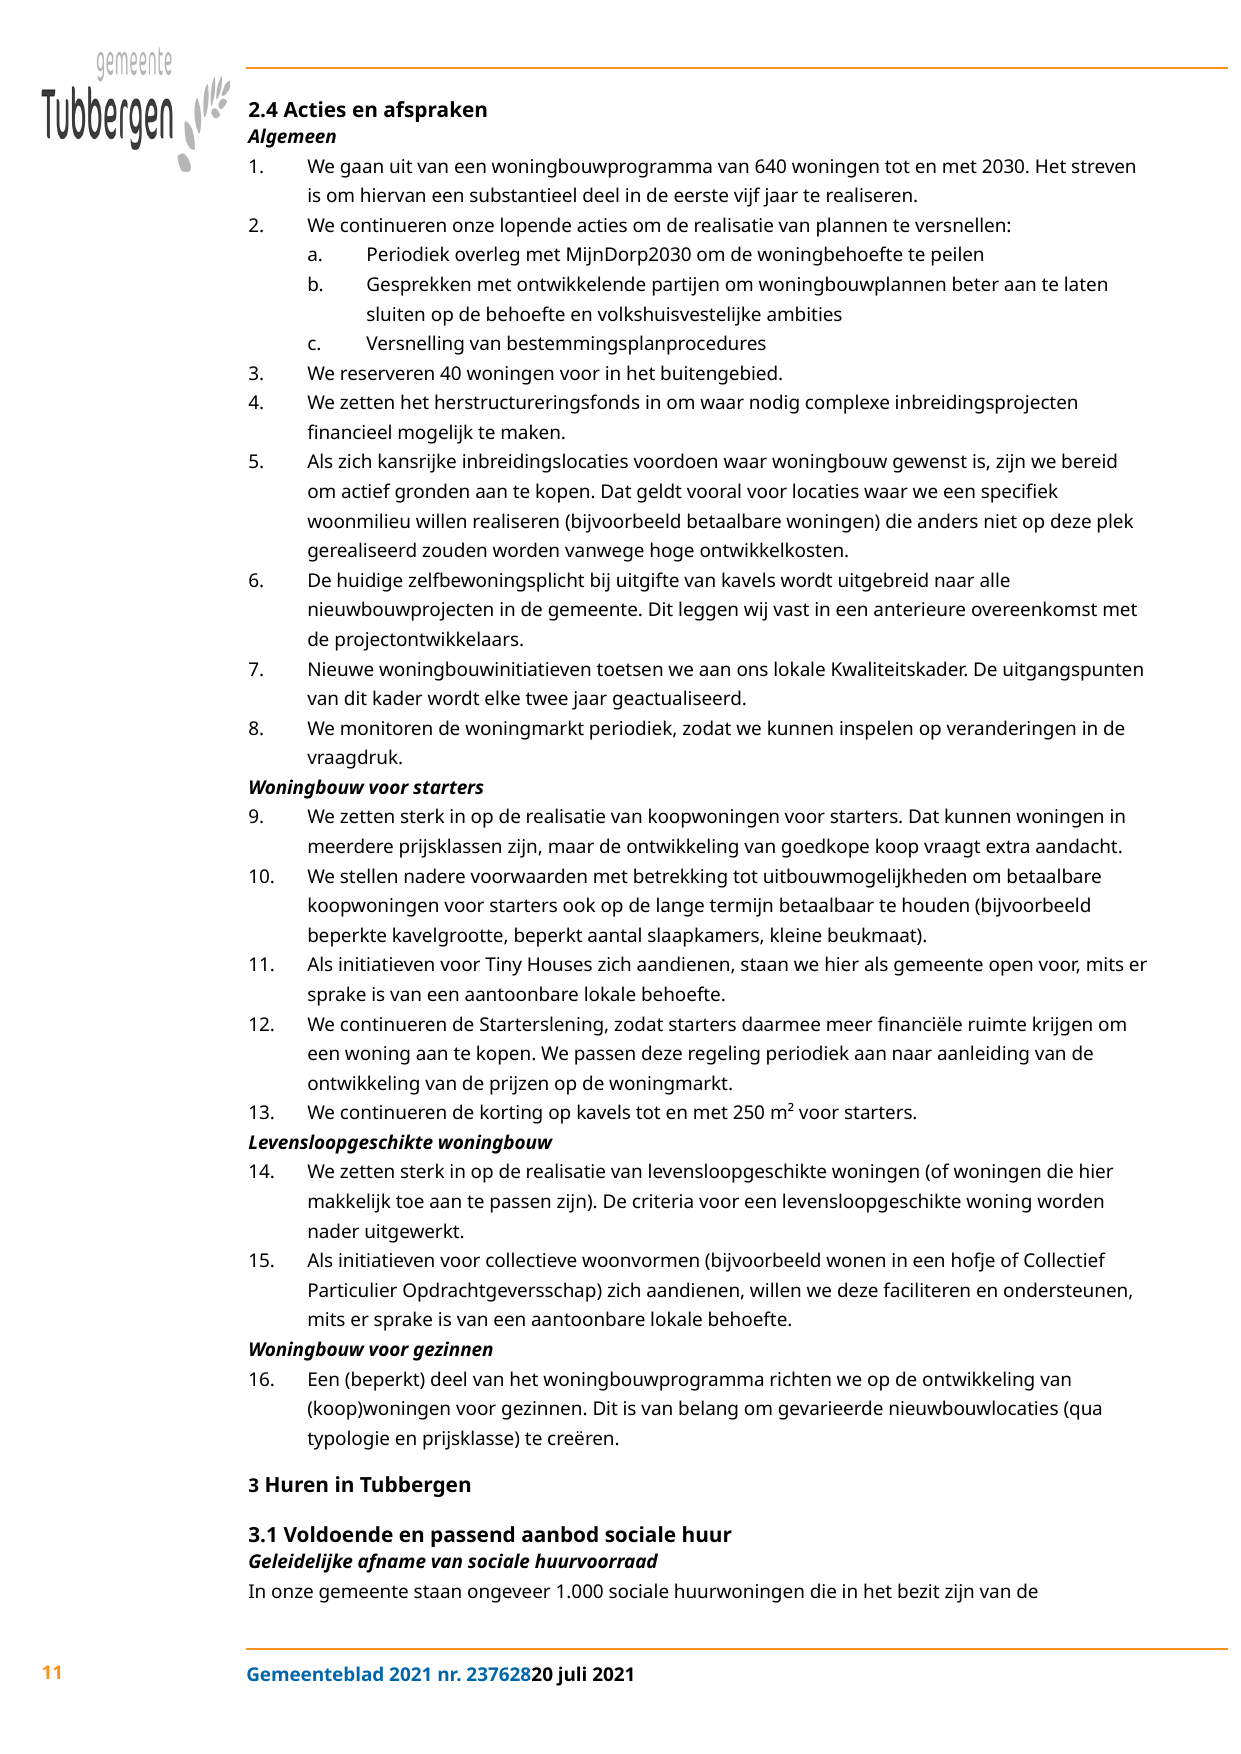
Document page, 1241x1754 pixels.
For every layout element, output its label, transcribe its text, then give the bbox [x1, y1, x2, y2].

list We stellen nadere voorwaarden met betrekking tot uitbouwmogelijkheden om betaalbare koopwoningen voor starters ook op de lange termijn betaalbaar te houden (bijvoorbeeld beperkte kavelgrootte, beperkt aantal slaapkamers, kleine beukmaat). [248, 863, 1152, 948]
list Gesprekken met ontwikkelende partijen om woningbouwplannen beter aan te laten sluiten op de behoefte en volkshuisvestelijke ambities [307, 271, 1152, 326]
list We continueren onze lopende acties om de realisatie van plannen te versnellen: [248, 212, 1152, 238]
text 2.4 Acties en afspraken [248, 95, 1152, 123]
list Als initiatieven voor collectieve woonvormen (bijvoorbeeld wonen in een hofje of Collectief Particulier Opdrachtgeversschap) zich aandienen, willen we deze faciliteren en ondersteunen, mits er sprake is van een aantoonbare lokale behoefte. [248, 1247, 1152, 1332]
list We continueren de Starterslening, zodat starters daarmee meer financiële ruimte krijgen om een woning aan te kopen. We passen deze regeling periodiek aan naar aanleiding van de ontwikkeling van de prijzen op de woningmarkt. [248, 1011, 1152, 1096]
text Woningbouw voor gezinnen [248, 1336, 1152, 1362]
list We continueren de korting op kavels tot en met 250 m² voor starters. [248, 1099, 1152, 1125]
list Nieuwe woningbouwinitiatieven toetsen we aan ons lokale Kwaliteitskader. De uitgangspunten van dit kader wordt elke twee jaar geactualiseerd. [248, 656, 1152, 711]
list We gaan uit van een woningbouwprogramma van 640 woningen tot en met 2030. Het streven is om hiervan een substantieel deel in de eerste vijf jaar te realiseren. [248, 153, 1152, 208]
text Algemeen [248, 123, 1152, 149]
list We zetten sterk in op de realisatie van koopwoningen voor starters. Dat kunnen woningen in meerdere prijsklassen zijn, maar de ontwikkeling van goedkope koop vraagt extra aandacht. [248, 804, 1152, 859]
picture [41, 47, 231, 172]
list De huidige zelfbewoningsplicht bij uitgifte van kavels wordt uitgebreid naar alle nieuwbouwprojecten in de gemeente. Dit leggen wij vast in een anterieure overeenkomst met de projectontwikkelaars. [248, 567, 1152, 652]
list We zetten sterk in op de realisatie van levensloopgeschikte woningen (of woningen die hier makkelijk toe aan te passen zijn). De criteria voor een levensloopgeschikte woning worden nader uitgewerkt. [248, 1159, 1152, 1243]
text Geleidelijke afname van sociale huurvoorraad [248, 1548, 1152, 1574]
list Als zich kansrijke inbreidingslocaties voordoen waar woningbouw gewenst is, zijn we bereid om actief gronden aan te kopen. Dat geldt vooral voor locaties waar we een specifiek woonmilieu willen realiseren (bijvoorbeeld betaalbare woningen) die anders niet op deze plek gerealiseerd zouden worden vanwege hoge ontwikkelkosten. [248, 449, 1152, 563]
list Periodiek overleg met MijnDorp2030 om de woningbehoefte te peilen [307, 242, 1152, 267]
text Woningbouw voor starters [248, 774, 1152, 800]
list We reserveren 40 woningen voor in het buitengebied. [248, 360, 1152, 386]
list Versnelling van bestemmingsplanprocedures [307, 330, 1152, 356]
text 3 Huren in Tubbergen [248, 1471, 1152, 1499]
list We zetten het herstructureringsfonds in om waar nodig complexe inbreidingsprojecten financieel mogelijk te maken. [248, 389, 1152, 445]
text Levensloopgeschikte woningbouw [248, 1129, 1152, 1155]
text 3.1 Voldoende en passend aanbod sociale huur [248, 1520, 1152, 1548]
list We monitoren de woningmarkt periodiek, zodat we kunnen inspelen op veranderingen in de vraagdruk. [248, 715, 1152, 770]
list Als initiatieven voor Tiny Houses zich aandienen, staan we hier als gemeente open voor, mits er sprake is van een aantoonbare lokale behoefte. [248, 952, 1152, 1007]
list Een (beperkt) deel van het woningbouwprogramma richten we op de ontwikkeling van (koop)woningen voor gezinnen. Dit is van belang om gevarieerde nieuwbouwlocaties (qua typologie en prijsklasse) te creëren. [248, 1366, 1152, 1451]
text In onze gemeente staan ongeveer 1.000 sociale huurwoningen die in het bezit zijn van de [248, 1578, 1152, 1603]
